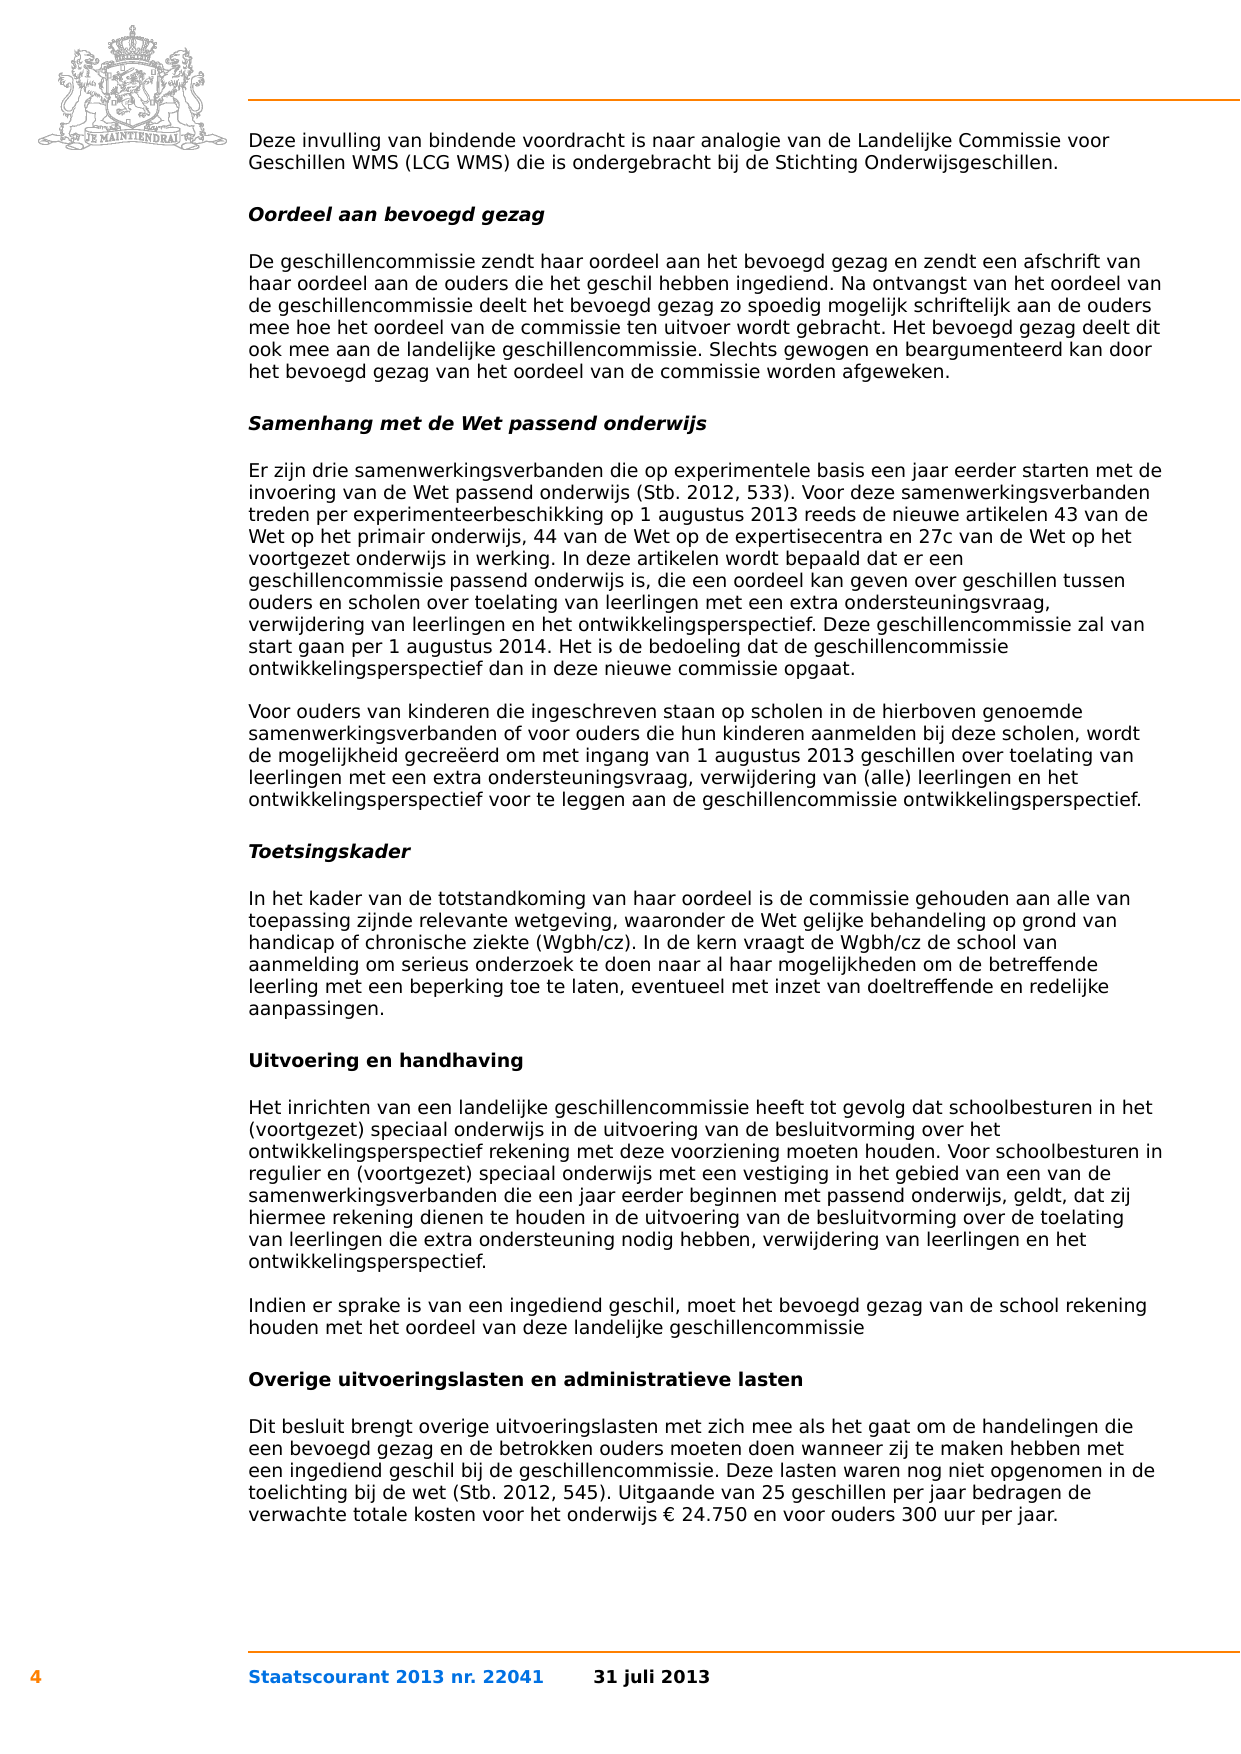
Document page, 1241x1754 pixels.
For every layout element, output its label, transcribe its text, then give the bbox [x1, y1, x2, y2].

subtitle Uitvoering en handhaving [248, 1050, 1163, 1072]
text Indien er sprake is van een ingediend geschil, moet het bevoegd gezag van de school rekening houden met het oordeel van deze landelijke geschillencommissie [248, 1295, 1163, 1339]
subtitle Overige uitvoeringslasten en administratieve lasten [248, 1369, 1163, 1391]
subtitle Samenhang met de Wet passend onderwijs [248, 413, 1163, 435]
subtitle Toetsingskader [248, 841, 1163, 863]
text De geschillencommissie zendt haar oordeel aan het bevoegd gezag en zendt een afschrift van haar oordeel aan de ouders die het geschil hebben ingediend. Na ontvangst van het oordeel van de geschillencommissie deelt het bevoegd gezag zo spoedig mogelijk schriftelijk aan de ouders mee hoe het oordeel van de commissie ten uitvoer wordt gebracht. Het bevoegd gezag deelt dit ook mee aan de landelijke geschillencommissie. Slechts gewogen en beargumenteerd kan door het bevoegd gezag van het oordeel van de commissie worden afgeweken. [248, 251, 1163, 383]
text Er zijn drie samenwerkingsverbanden die op experimentele basis een jaar eerder starten met de invoering van de Wet passend onderwijs (Stb. 2012, 533). Voor deze samenwerkingsverbanden treden per experimenteerbeschikking op 1 augustus 2013 reeds de nieuwe artikelen 43 van de Wet op het primair onderwijs, 44 van de Wet op de expertisecentra en 27c van de Wet op het voortgezet onderwijs in werking. In deze artikelen wordt bepaald dat er een geschillencommissie passend onderwijs is, die een oordeel kan geven over geschillen tussen ouders en scholen over toelating van leerlingen met een extra ondersteuningsvraag, verwijdering van leerlingen en het ontwikkelingsperspectief. Deze geschillencommissie zal van start gaan per 1 augustus 2014. Het is de bedoeling dat de geschillencommissie ontwikkelingsperspectief dan in deze nieuwe commissie opgaat. [248, 460, 1163, 679]
text Dit besluit brengt overige uitvoeringslasten met zich mee als het gaat om de handelingen die een bevoegd gezag en de betrokken ouders moeten doen wanneer zij te maken hebben met een ingediend geschil bij de geschillencommissie. Deze lasten waren nog niet opgenomen in de toelichting bij de wet (Stb. 2012, 545). Uitgaande van 25 geschillen per jaar bedragen de verwachte totale kosten voor het onderwijs € 24.750 en voor ouders 300 uur per jaar. [248, 1416, 1163, 1526]
text Voor ouders van kinderen die ingeschreven staan op scholen in de hierboven genoemde samenwerkingsverbanden of voor ouders die hun kinderen aanmelden bij deze scholen, wordt de mogelijkheid gecreëerd om met ingang van 1 augustus 2013 geschillen over toelating van leerlingen met een extra ondersteuningsvraag, verwijdering van (alle) leerlingen en het ontwikkelingsperspectief voor te leggen aan de geschillencommissie ontwikkelingsperspectief. [248, 701, 1163, 811]
text Deze invulling van bindende voordracht is naar analogie van de Landelijke Commissie voor Geschillen WMS (LCG WMS) die is ondergebracht bij de Stichting Onderwijsgeschillen. [248, 130, 1163, 174]
text Het inrichten van een landelijke geschillencommissie heeft tot gevolg dat schoolbesturen in het (voortgezet) speciaal onderwijs in de uitvoering van de besluitvorming over het ontwikkelingsperspectief rekening met deze voorziening moeten houden. Voor schoolbesturen in regulier en (voortgezet) speciaal onderwijs met een vestiging in het gebied van een van de samenwerkingsverbanden die een jaar eerder beginnen met passend onderwijs, geldt, dat zij hiermee rekening dienen te houden in de uitvoering van de besluitvorming over de toelating van leerlingen die extra ondersteuning nodig hebben, verwijdering van leerlingen en het ontwikkelingsperspectief. [248, 1097, 1163, 1273]
subtitle Oordeel aan bevoegd gezag [248, 204, 1163, 226]
text In het kader van de totstandkoming van haar oordeel is de commissie gehouden aan alle van toepassing zijnde relevante wetgeving, waaronder de Wet gelijke behandeling op grond van handicap of chronische ziekte (Wgbh/cz). In de kern vraagt de Wgbh/cz de school van aanmelding om serieus onderzoek te doen naar al haar mogelijkheden om de betreffende leerling met een beperking toe te laten, eventueel met inzet van doeltreffende en redelijke aanpassingen. [248, 888, 1163, 1020]
picture [38, 25, 227, 150]
